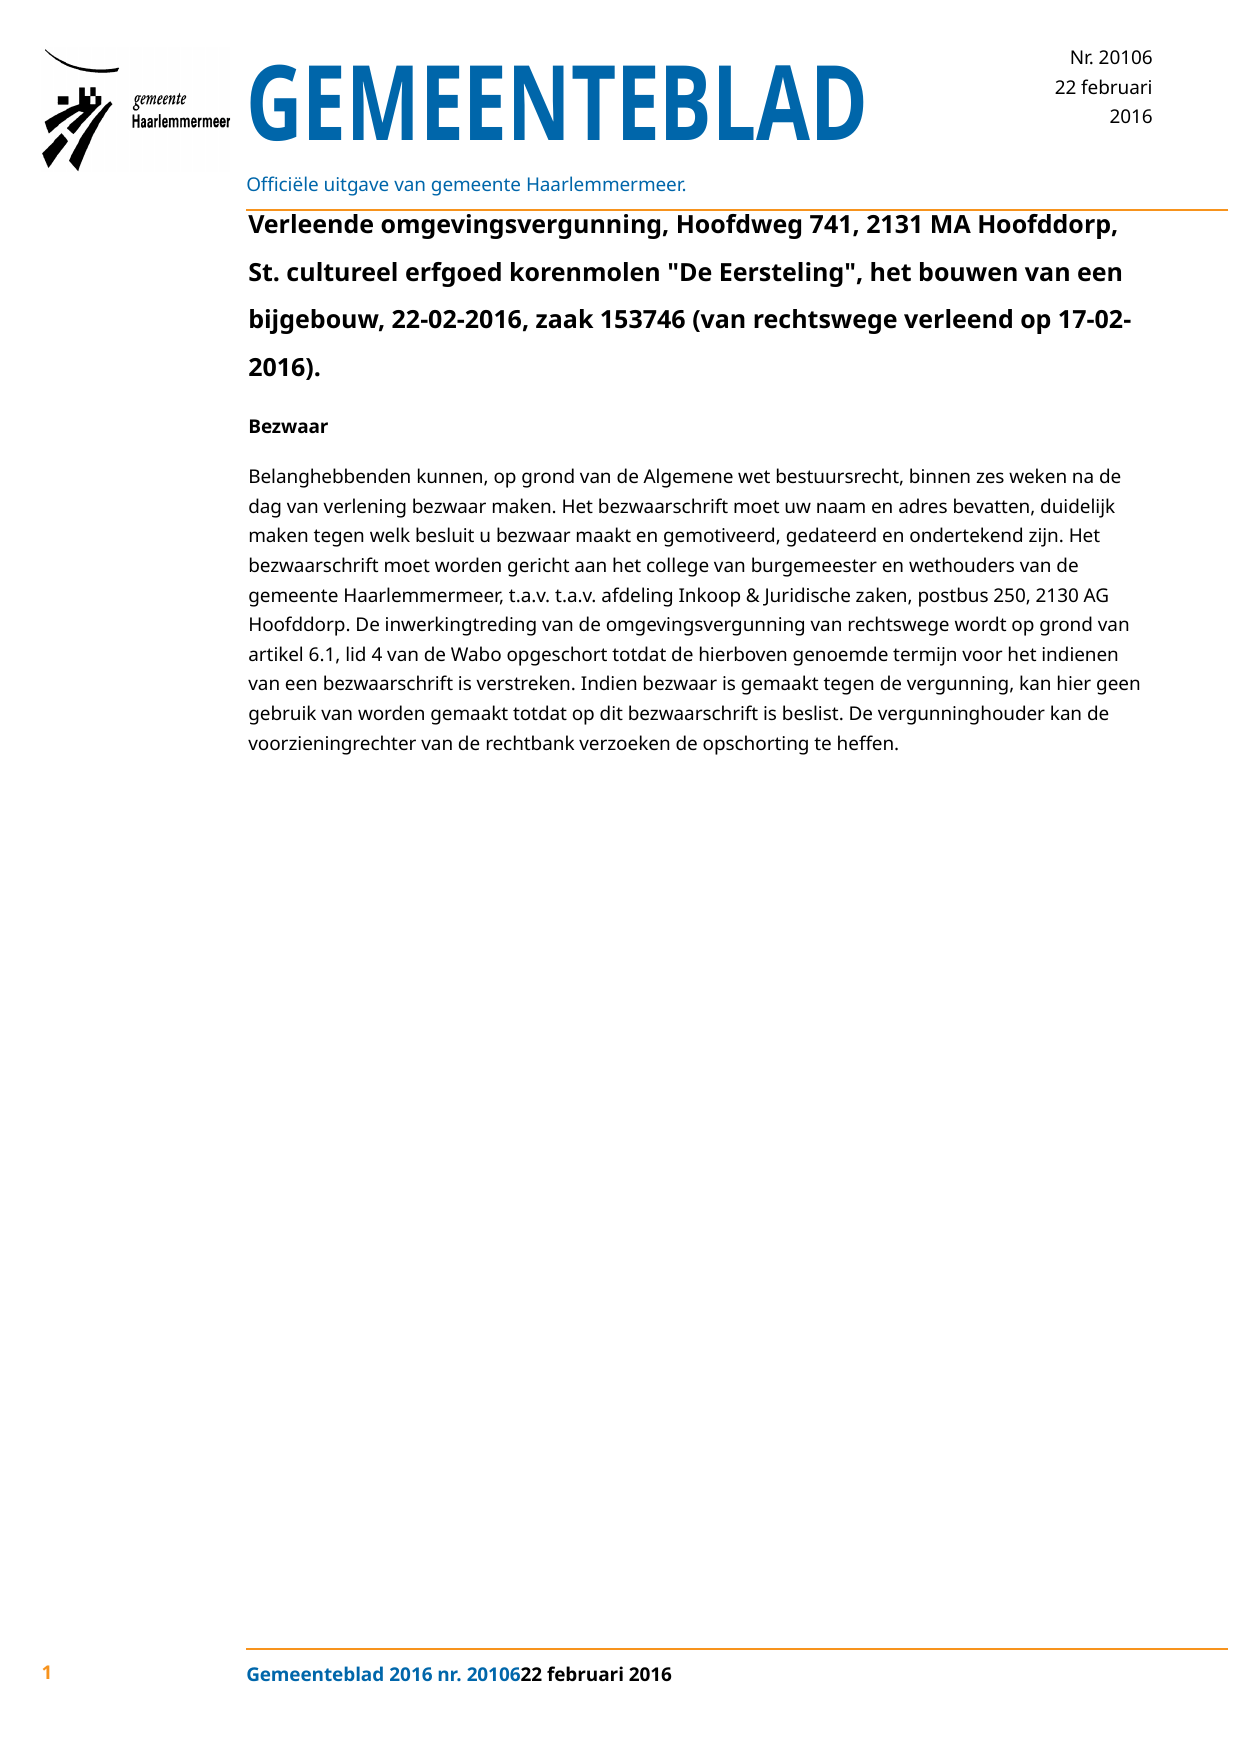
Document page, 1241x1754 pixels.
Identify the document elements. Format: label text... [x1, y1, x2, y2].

text Bezwaar [248, 413, 1152, 439]
text Belanghebbenden kunnen, op grond van de Algemene wet bestuursrecht, binnen zes weken na de dag van verlening bezwaar maken. Het bezwaarschrift moet uw naam en adres bevatten, duidelijk maken tegen welk besluit u bezwaar maakt en gemotiveerd, gedateerd en ondertekend zijn. Het bezwaarschrift moet worden gericht aan het college van burgemeester en wethouders van de gemeente Haarlemmermeer, t.a.v. t.a.v. afdeling Inkoop & Juridische zaken, postbus 250, 2130 AG Hoofddorp. De inwerkingtreding van de omgevingsvergunning van rechtswege wordt op grond van artikel 6.1, lid 4 van de Wabo opgeschort totdat de hierboven genoemde termijn voor het indienen van een bezwaarschrift is verstreken. Indien bezwaar is gemaakt tegen de vergunning, kan hier geen gebruik van worden gemaakt totdat op dit bezwaarschrift is beslist. De vergunninghouder kan de voorzieningrechter van de rechtbank verzoeken de opschorting te heffen. [248, 463, 1152, 756]
picture [41, 47, 231, 172]
text Verleende omgevingsvergunning, Hoofdweg 741, 2131 MA Hoofddorp, St. cultureel erfgoed korenmolen "De Eersteling", het bouwen van een bijgebouw, 22-02-2016, zaak 153746 (van rechtswege verleend op 17-02-2016). [248, 211, 1152, 384]
